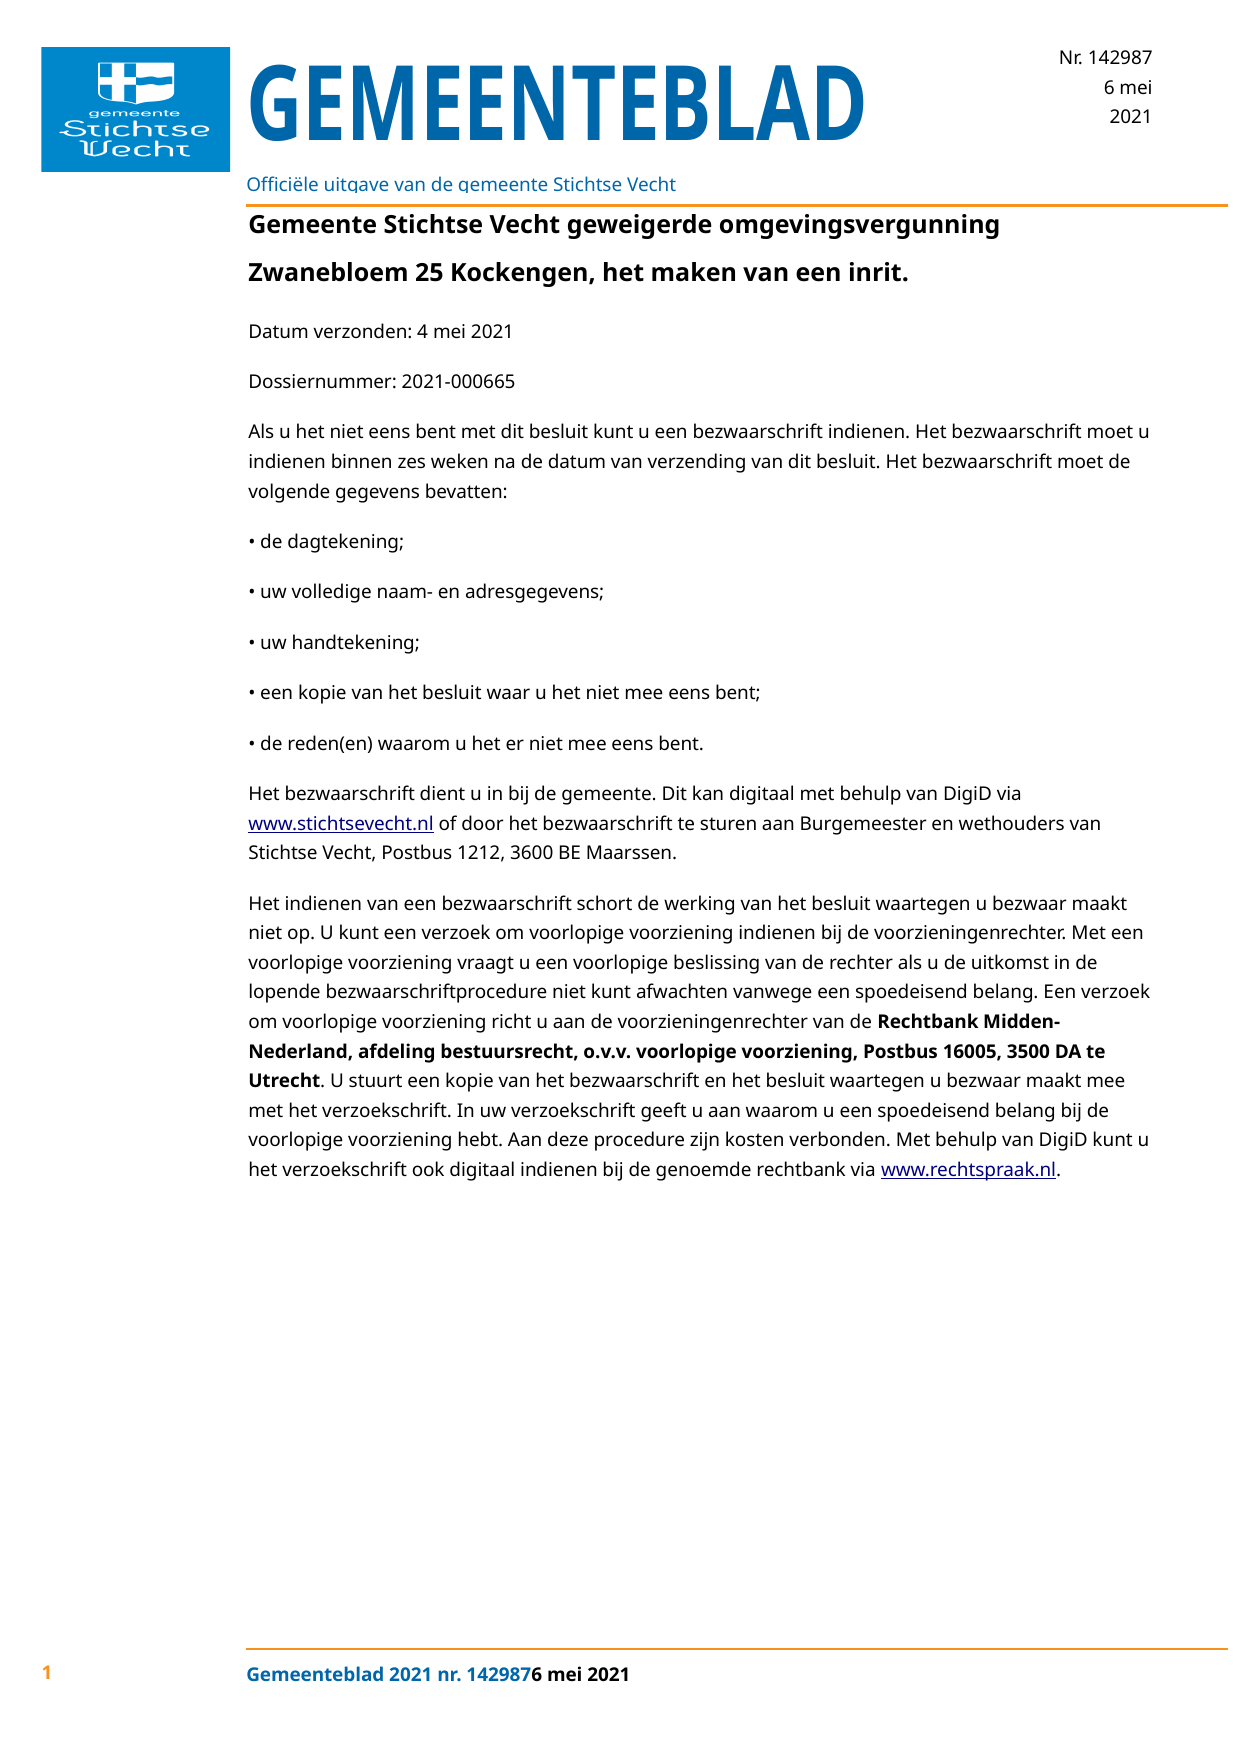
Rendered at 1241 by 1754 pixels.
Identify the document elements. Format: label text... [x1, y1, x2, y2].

text • de dagtekening; [248, 528, 1152, 554]
picture [137, 63, 174, 103]
text Het bezwaarschrift dient u in bij de gemeente. Dit kan digitaal met behulp van DigiD via www.stichtsevecht.nl of door het bezwaarschrift te sturen aan Burgemeester en wethouders van Stichtse Vecht, Postbus 1212, 3600 BE Maarssen. [248, 780, 1152, 865]
text Datum verzonden: 4 mei 2021 [248, 318, 1152, 344]
text Als u het niet eens bent met dit besluit kunt u een bezwaarschrift indienen. Het bezwaarschrift moet u indienen binnen zes weken na de datum van verzending van dit besluit. Het bezwaarschrift moet de volgende gegevens bevatten: [248, 419, 1152, 504]
text Het indienen van een bezwaarschrift schort de werking van het besluit waartegen u bezwaar maakt niet op. U kunt een verzoek om voorlopige voorziening indienen bij de voorzieningenrechter. Met een voorlopige voorziening vraagt u een voorlopige beslissing van de rechter als u de uitkomst in de lopende bezwaarschriftprocedure niet kunt afwachten vanwege een spoedeisend belang. Een verzoek om voorlopige voorziening richt u aan de voorzieningenrechter van de Rechtbank Midden-Nederland, afdeling bestuursrecht, o.v.v. voorlopige voorziening, Postbus 16005, 3500 DA te Utrecht. U stuurt een kopie van het bezwaarschrift en het besluit waartegen u bezwaar maakt mee met het verzoekschrift. In uw verzoekschrift geeft u aan waarom u een spoedeisend belang bij de voorlopige voorziening hebt. Aan deze procedure zijn kosten verbonden. Met behulp van DigiD kunt u het verzoekschrift ook digitaal indienen bij de genoemde rechtbank via www.rechtspraak.nl. [248, 890, 1152, 1182]
text • de reden(en) waarom u het er niet mee eens bent. [248, 730, 1152, 756]
text Gemeente Stichtse Vecht geweigerde omgevingsvergunning Zwanebloem 25 Kockengen, het maken van een inrit. [248, 207, 1152, 288]
text Dossiernummer: 2021-000665 [248, 368, 1152, 394]
picture [99, 63, 135, 101]
text • een kopie van het besluit waar u het niet mee eens bent; [248, 679, 1152, 705]
text • uw handtekening; [248, 629, 1152, 655]
text • uw volledige naam- en adresgegevens; [248, 579, 1152, 604]
